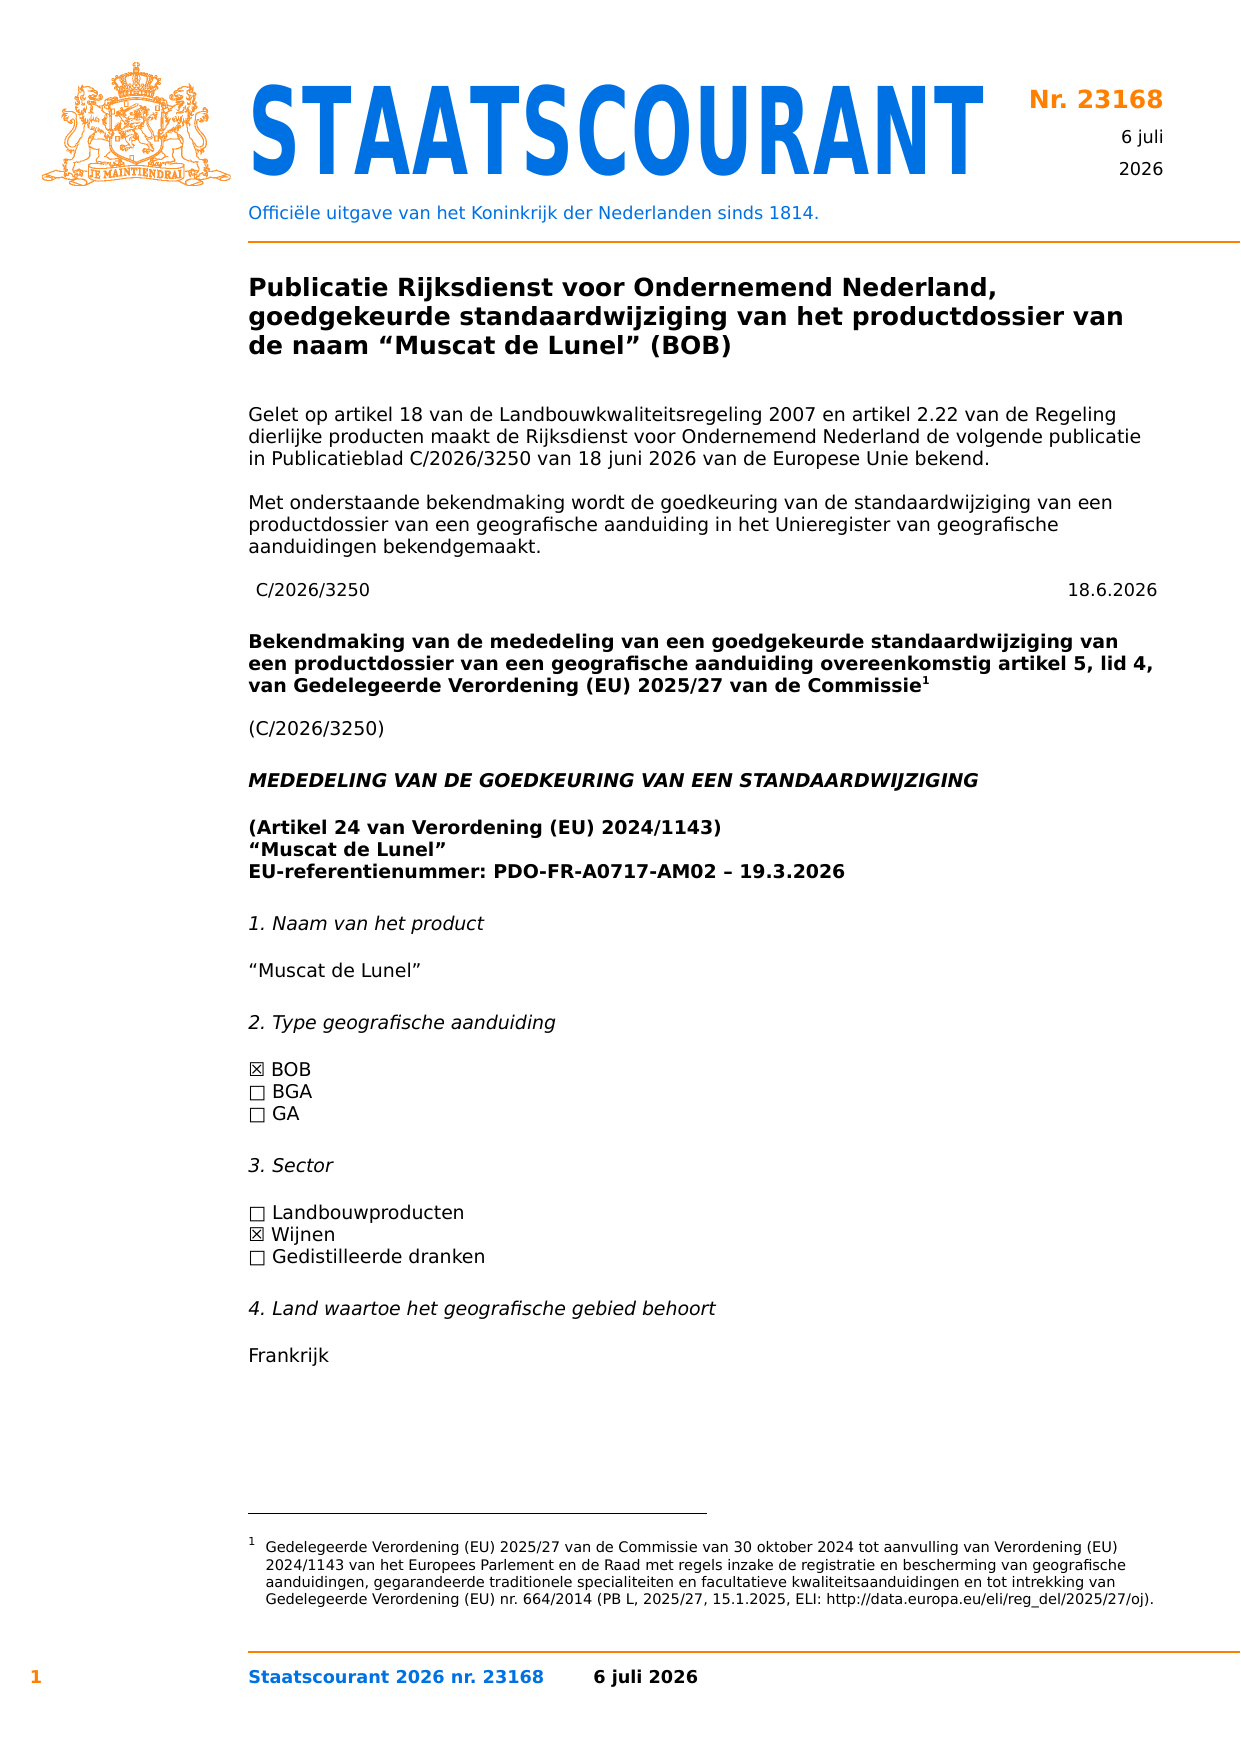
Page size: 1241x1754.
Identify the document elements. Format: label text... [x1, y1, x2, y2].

subtitle Bekendmaking van de mededeling van een goedgekeurde standaardwijziging van een productdossier van een geografische aanduiding overeenkomstig artikel 5, lid 4, van Gedelegeerde Verordening (EU) 2025/27 van de Commissie [248, 631, 1163, 696]
text □ Landbouwproducten [248, 1202, 1163, 1224]
table_header [25, 62, 248, 241]
table_header C/2026/3250 [250, 580, 841, 601]
table_header Nr. 23168 [998, 62, 1240, 121]
subtitle 2. Type geografische aanduiding [248, 1012, 1163, 1034]
text Met onderstaande bekendmaking wordt de goedkeuring van de standaardwijziging van een productdossier van een geografische aanduiding in het Unieregister van geografische aanduidingen bekendgemaakt. [248, 492, 1163, 558]
text (C/2026/3250) [248, 718, 1163, 740]
text Gedelegeerde Verordening (EU) 2025/27 van de Commissie van 30 oktober 2024 tot aanvulling van Verordening (EU) 2024/1143 van het Europees Parlement en de Raad met regels inzake de registratie en bescherming van geografische aanduidingen, gegarandeerde traditionele specialiteiten en facultatieve kwaliteitsaanduidingen en tot intrekking van Gedelegeerde Verordening (EU) nr. 664/2014 (PB L, 2025/27, 15.1.2025, ELI: http://data.europa.eu/eli/reg_del/2025/27/oj). [248, 1535, 1163, 1608]
text □ GA [248, 1103, 1163, 1125]
subtitle 1. Naam van het product [248, 913, 1163, 935]
text Frankrijk [248, 1345, 1163, 1367]
text ☒ Wijnen [248, 1224, 1163, 1246]
text “Muscat de Lunel” [248, 960, 1163, 982]
subtitle MEDEDELING VAN DE GOEDKEURING VAN EEN STANDAARDWIJZIGING [248, 770, 1163, 792]
table_header STAATSCOURANT [248, 62, 998, 203]
text “Muscat de Lunel” [248, 839, 1163, 861]
text ☒ BOB [248, 1059, 1163, 1081]
table_cell 2026 [998, 153, 1240, 203]
table_cell 6 juli [998, 121, 1240, 153]
text Gelet op artikel 18 van de Landbouwkwaliteitsregeling 2007 en artikel 2.22 van de Regeling dierlijke producten maakt de Rijksdienst voor Ondernemend Nederland de volgende publicatie in Publicatieblad C/2026/3250 van 18 juni 2026 van de Europese Unie bekend. [248, 404, 1163, 470]
subtitle Publicatie Rijksdienst voor Ondernemend Nederland, goedgekeurde standaardwijziging van het productdossier van de naam “Muscat de Lunel” (BOB) [248, 273, 1163, 361]
text (Artikel 24 van Verordening (EU) 2024/1143) [248, 817, 1163, 839]
text □ BGA [248, 1081, 1163, 1103]
text EU-referentienummer: PDO-FR-A0717-AM02 – 19.3.2026 [248, 861, 1163, 883]
text □ Gedistilleerde dranken [248, 1246, 1163, 1268]
table_header 18.6.2026 [841, 580, 1163, 601]
subtitle 3. Sector [248, 1155, 1163, 1177]
picture [41, 62, 231, 186]
table_cell Officiële uitgave van het Koninkrijk der Nederlanden sinds 1814. [248, 203, 1240, 241]
subtitle 4. Land waartoe het geografische gebied behoort [248, 1298, 1163, 1320]
